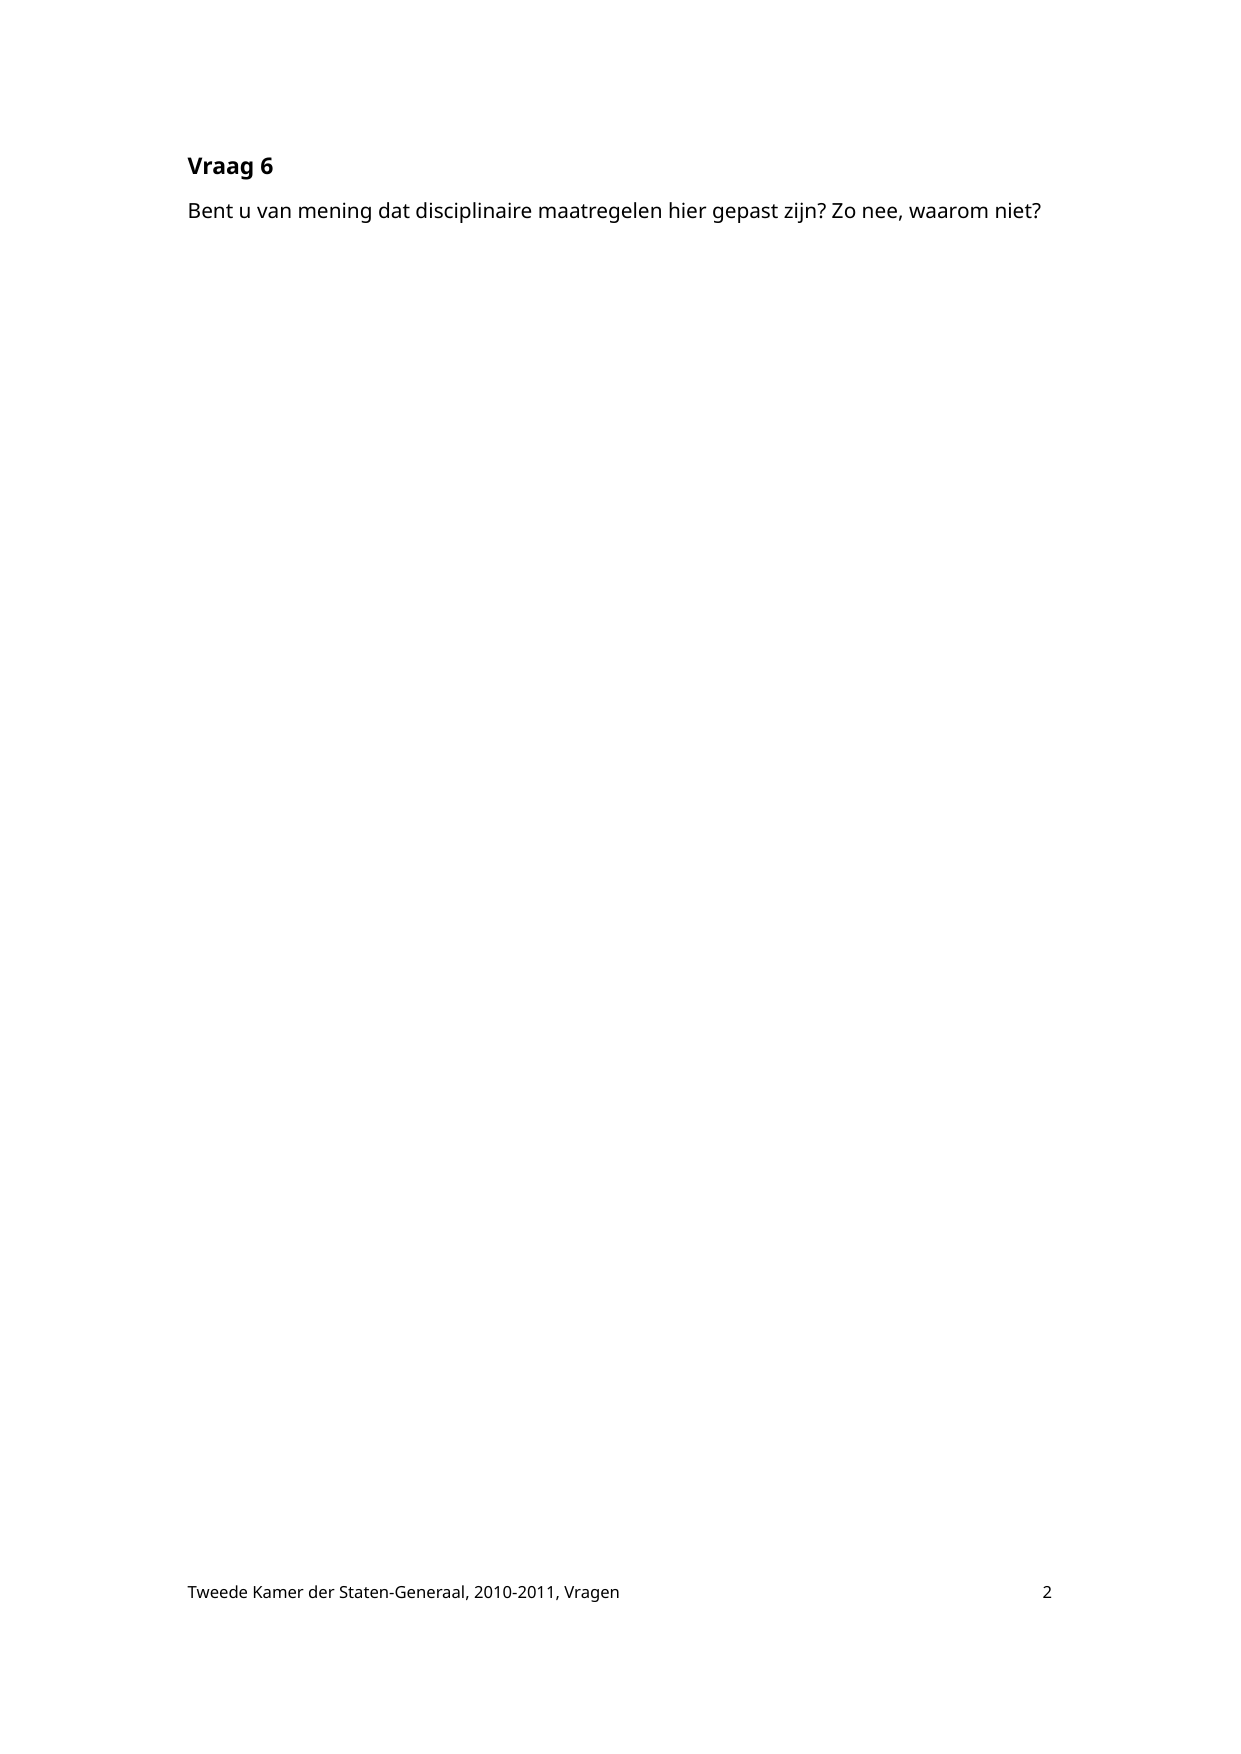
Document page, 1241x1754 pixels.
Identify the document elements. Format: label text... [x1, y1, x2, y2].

subtitle Vraag 6 [187, 150, 1053, 181]
text Bent u van mening dat disciplinaire maatregelen hier gepast zijn? Zo nee, waarom niet? [187, 196, 1053, 225]
